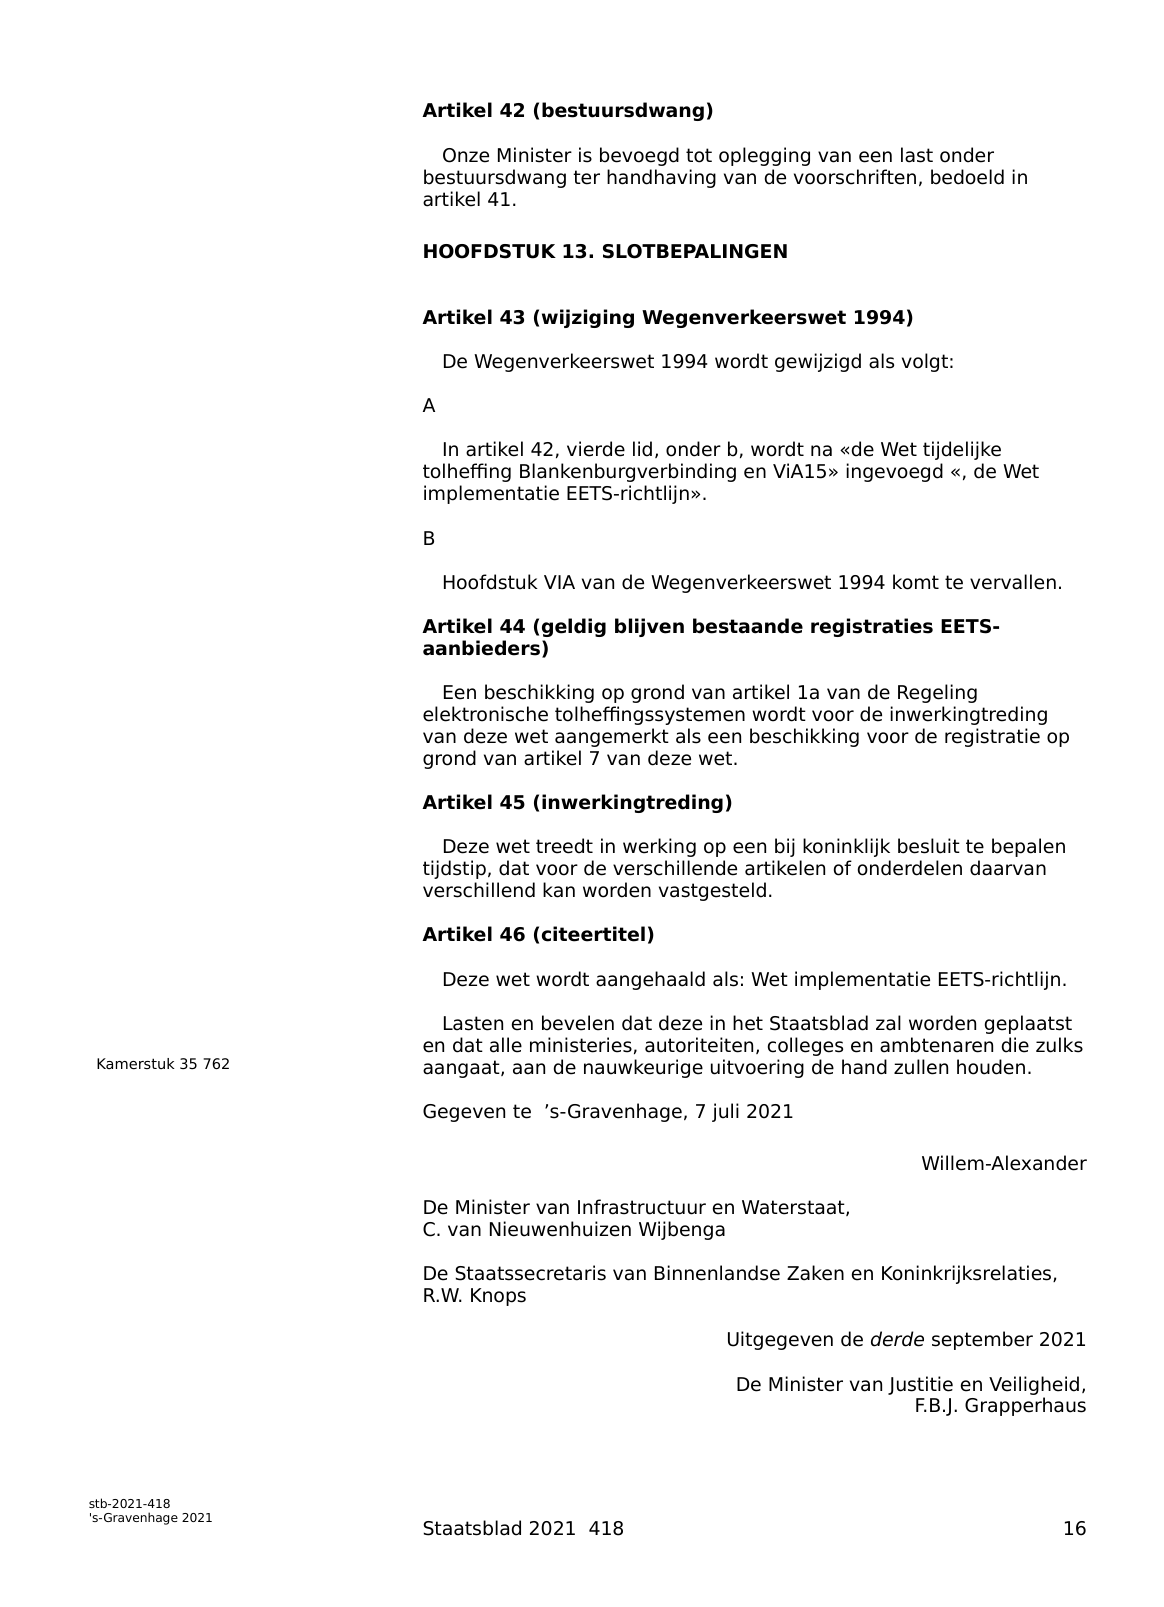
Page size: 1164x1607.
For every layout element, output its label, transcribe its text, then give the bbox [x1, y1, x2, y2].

subtitle Artikel 44 (geldig blijven bestaande registraties EETS-aanbieders) [422, 616, 1087, 660]
text Deze wet treedt in werking op een bij koninklijk besluit te bepalen tijdstip, dat voor de verschillende artikelen of onderdelen daarvan verschillend kan worden vastgesteld. [422, 836, 1087, 902]
text De Staatssecretaris van Binnenlandse Zaken en Koninkrijksrelaties, R.W. Knops [422, 1263, 1087, 1307]
text Een beschikking op grond van artikel 1a van de Regeling elektronische tolheffingssystemen wordt voor de inwerkingtreding van deze wet aangemerkt als een beschikking voor de registratie op grond van artikel 7 van deze wet. [422, 682, 1087, 770]
text Lasten en bevelen dat deze in het Staatsblad zal worden geplaatst en dat alle ministeries, autoriteiten, colleges en ambtenaren die zulks aangaat, aan de nauwkeurige uitvoering de hand zullen houden. [422, 1013, 1087, 1079]
text Onze Minister is bevoegd tot oplegging van een last onder bestuursdwang ter handhaving van de voorschriften, bedoeld in artikel 41. [422, 144, 1087, 211]
text A [422, 395, 1087, 417]
text De Minister van Justitie en Veiligheid, F.B.J. Grapperhaus [422, 1373, 1087, 1417]
text Uitgegeven de derde september 2021 [422, 1329, 1087, 1351]
text 's-Gravenhage 2021 [88, 1511, 323, 1525]
subtitle Artikel 42 (bestuursdwang) [422, 100, 1087, 122]
subtitle Artikel 46 (citeertitel) [422, 924, 1087, 946]
text Willem-Alexander [422, 1153, 1087, 1175]
text Kamerstuk 35 762 [77, 1056, 396, 1073]
text De Minister van Infrastructuur en Waterstaat, C. van Nieuwenhuizen Wijbenga [422, 1197, 1087, 1241]
text Hoofdstuk VIA van de Wegenverkeerswet 1994 komt te vervallen. [422, 572, 1087, 594]
text Gegeven te ’s-Gravenhage, 7 juli 2021 [422, 1101, 1087, 1123]
text Deze wet wordt aangehaald als: Wet implementatie EETS-richtlijn. [422, 968, 1087, 991]
subtitle Artikel 45 (inwerkingtreding) [422, 792, 1087, 814]
text B [422, 527, 1087, 549]
subtitle HOOFDSTUK 13. SLOTBEPALINGEN [422, 241, 1087, 262]
text De Wegenverkeerswet 1994 wordt gewijzigd als volgt: [422, 351, 1087, 373]
text stb-2021-418 [88, 1497, 323, 1511]
subtitle Artikel 43 (wijziging Wegenverkeerswet 1994) [422, 307, 1087, 329]
text In artikel 42, vierde lid, onder b, wordt na «de Wet tijdelijke tolheffing Blankenburgverbinding en ViA15» ingevoegd «, de Wet implementatie EETS-richtlijn». [422, 439, 1087, 505]
